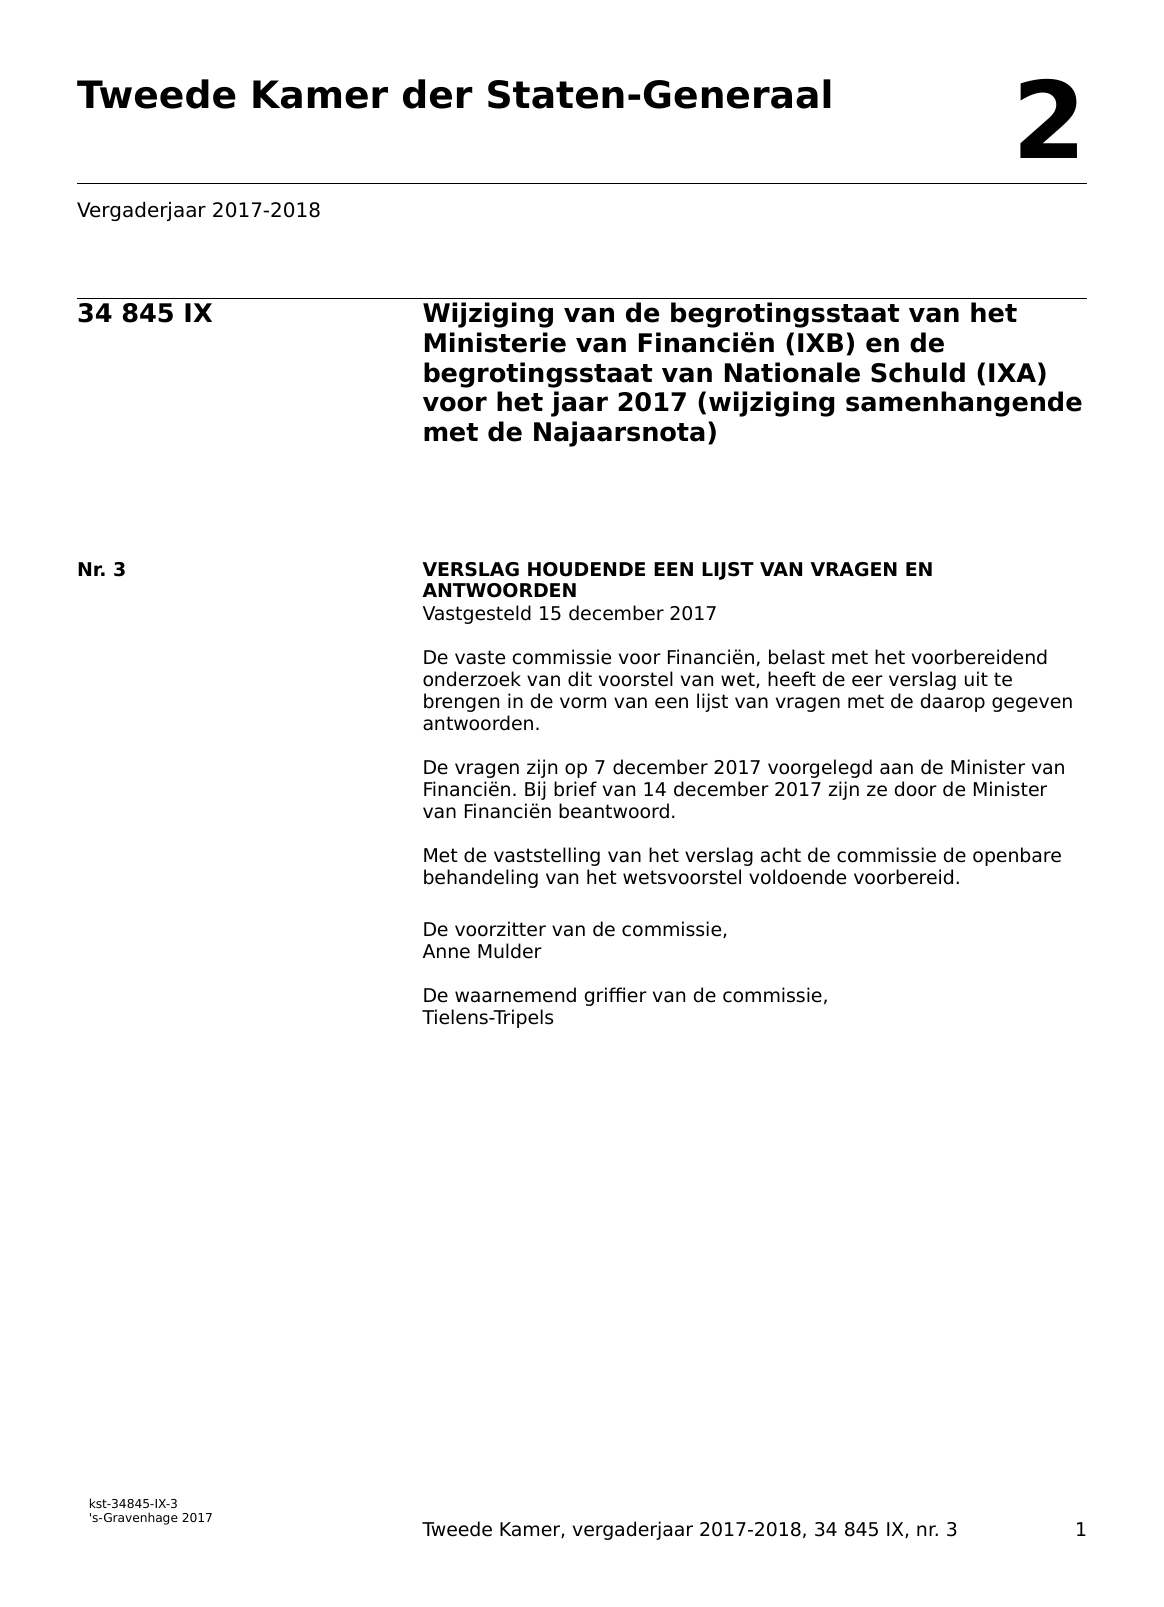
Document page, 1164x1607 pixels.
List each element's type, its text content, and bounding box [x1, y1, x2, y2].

subtitle 34 845 IX Wijziging van de begrotingsstaat van het Ministerie van Financiën (IXB) en de begrotingsstaat van Nationale Schuld (IXA) voor het jaar 2017 (wijziging samenhangende met de Najaarsnota) [77, 299, 1087, 447]
table_header Tweede Kamer der Staten-Generaal [77, 59, 886, 183]
text 's-Gravenhage 2017 [88, 1511, 323, 1525]
text De vaste commissie voor Financiën, belast met het voorbereidend onderzoek van dit voorstel van wet, heeft de eer verslag uit te brengen in de vorm van een lijst van vragen met de daarop gegeven antwoorden. [422, 647, 1087, 734]
text De waarnemend griffier van de commissie, Tielens-Tripels [422, 985, 1087, 1029]
text Vastgesteld 15 december 2017 [422, 602, 1087, 624]
text Met de vaststelling van het verslag acht de commissie de openbare behandeling van het wetsvoorstel voldoende voorbereid. [422, 845, 1087, 889]
subtitle Nr. 3 VERSLAG HOUDENDE EEN LIJST VAN VRAGEN EN ANTWOORDEN [77, 558, 1087, 602]
table_header 2 [886, 59, 1087, 183]
text De voorzitter van de commissie, Anne Mulder [422, 919, 1087, 963]
text De vragen zijn op 7 december 2017 voorgelegd aan de Minister van Financiën. Bij brief van 14 december 2017 zijn ze door de Minister van Financiën beantwoord. [422, 757, 1087, 823]
text kst-34845-IX-3 [88, 1497, 323, 1511]
table_cell Vergaderjaar 2017-2018 [77, 184, 1087, 298]
